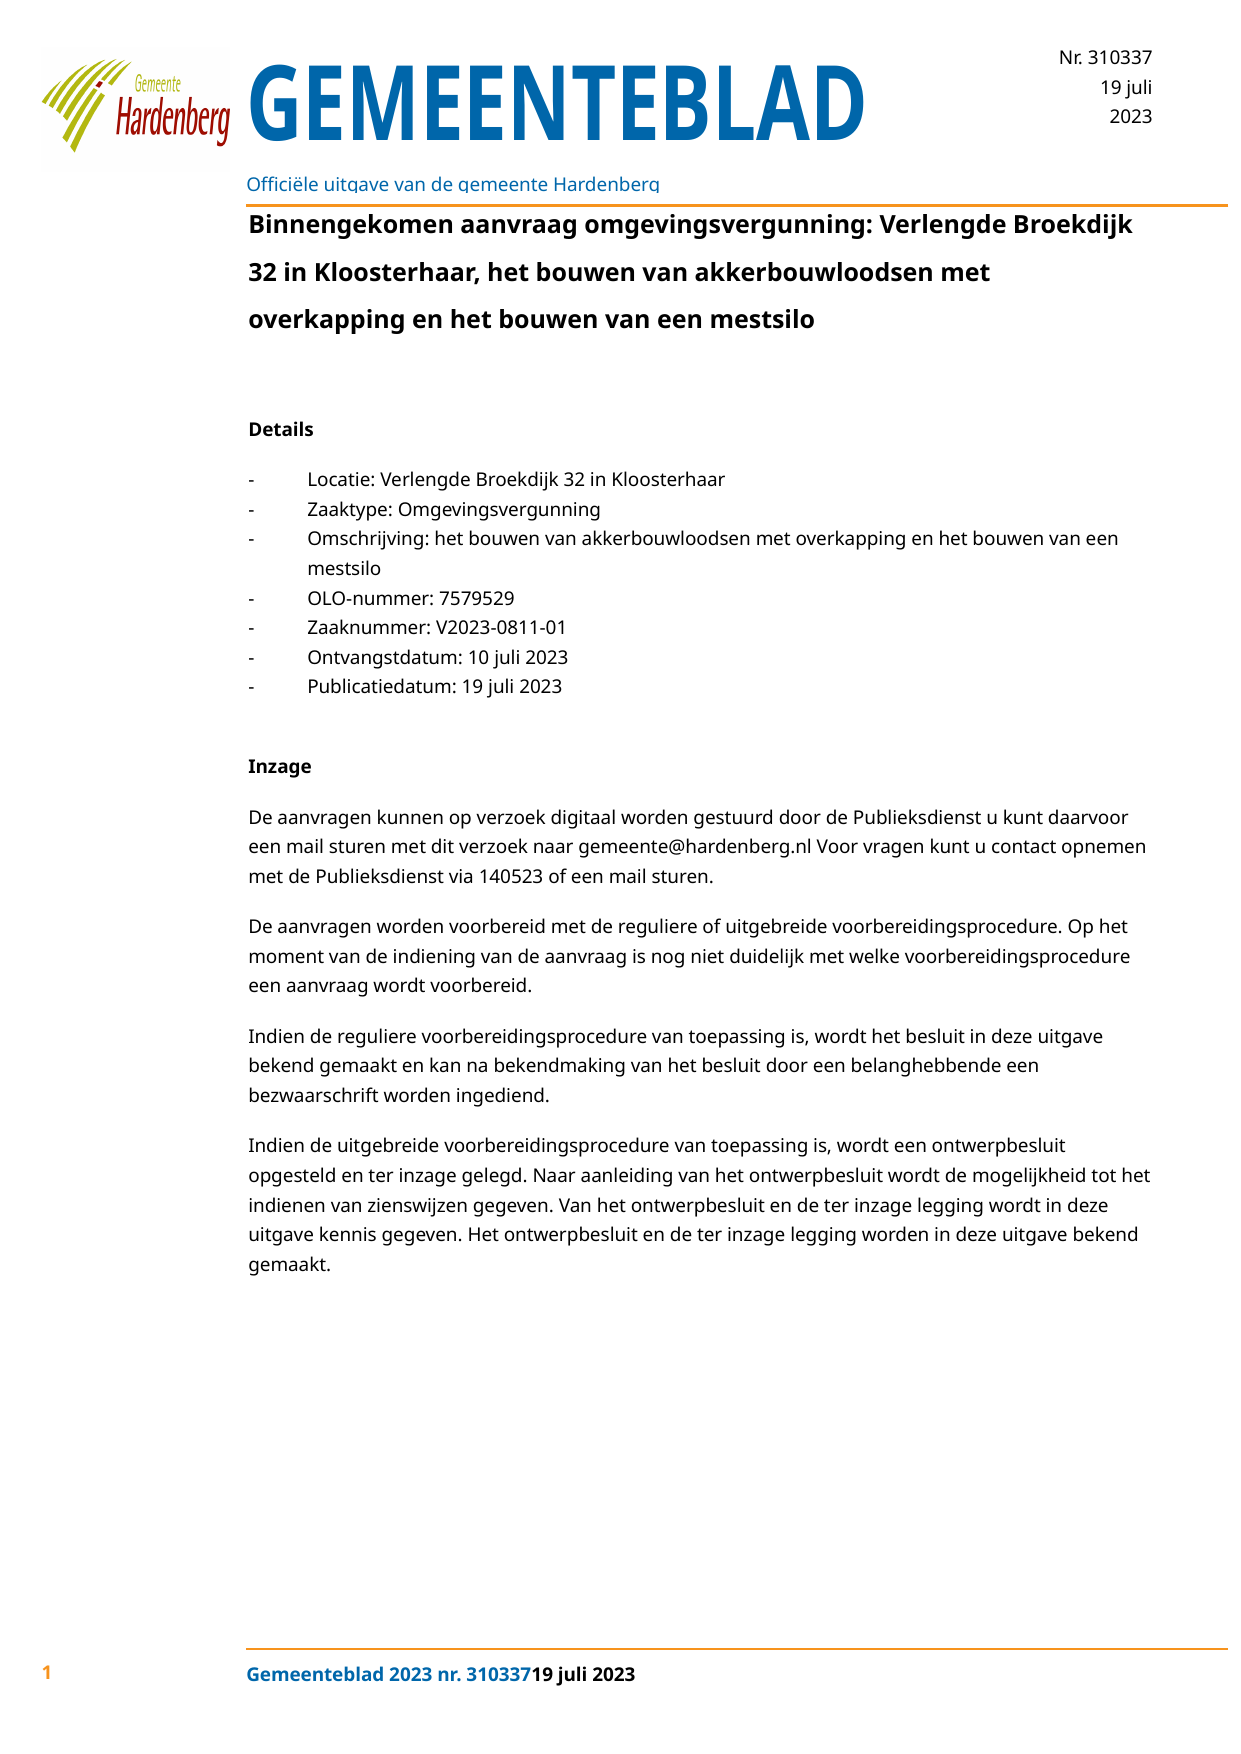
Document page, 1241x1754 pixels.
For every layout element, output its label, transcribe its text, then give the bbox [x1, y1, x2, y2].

list Zaaktype: Omgevingsvergunning [248, 496, 1152, 522]
picture [41, 47, 231, 172]
text Indien de uitgebreide voorbereidingsprocedure van toepassing is, wordt een ontwerpbesluit opgesteld en ter inzage gelegd. Naar aanleiding van het ontwerpbesluit wordt de mogelijkheid tot het indienen van zienswijzen gegeven. Van het ontwerpbesluit en de ter inzage legging wordt in deze uitgave kennis gegeven. Het ontwerpbesluit en de ter inzage legging worden in deze uitgave bekend gemaakt. [248, 1133, 1152, 1277]
text Binnengekomen aanvraag omgevingsvergunning: Verlengde Broekdijk 32 in Kloosterhaar, het bouwen van akkerbouwloodsen met overkapping en het bouwen van een mestsilo [248, 207, 1152, 336]
text Details [248, 416, 1152, 442]
list OLO-nummer: 7579529 [248, 585, 1152, 610]
list Locatie: Verlengde Broekdijk 32 in Kloosterhaar [248, 466, 1152, 492]
list Omschrijving: het bouwen van akkerbouwloodsen met overkapping en het bouwen van een mestsilo [248, 526, 1152, 581]
list Ontvangstdatum: 10 juli 2023 [248, 644, 1152, 669]
text Inzage [248, 753, 1152, 779]
list Publicatiedatum: 19 juli 2023 [248, 673, 1152, 699]
text Indien de reguliere voorbereidingsprocedure van toepassing is, wordt het besluit in deze uitgave bekend gemaakt en kan na bekendmaking van het besluit door een belanghebbende een bezwaarschrift worden ingediend. [248, 1023, 1152, 1108]
list Zaaknummer: V2023-0811-01 [248, 614, 1152, 640]
text De aanvragen kunnen op verzoek digitaal worden gestuurd door de Publieksdienst u kunt daarvoor een mail sturen met dit verzoek naar gemeente@hardenberg.nl Voor vragen kunt u contact opnemen met de Publieksdienst via 140523 of een mail sturen. [248, 804, 1152, 889]
text De aanvragen worden voorbereid met de reguliere of uitgebreide voorbereidingsprocedure. Op het moment van de indiening van de aanvraag is nog niet duidelijk met welke voorbereidingsprocedure een aanvraag wordt voorbereid. [248, 913, 1152, 998]
